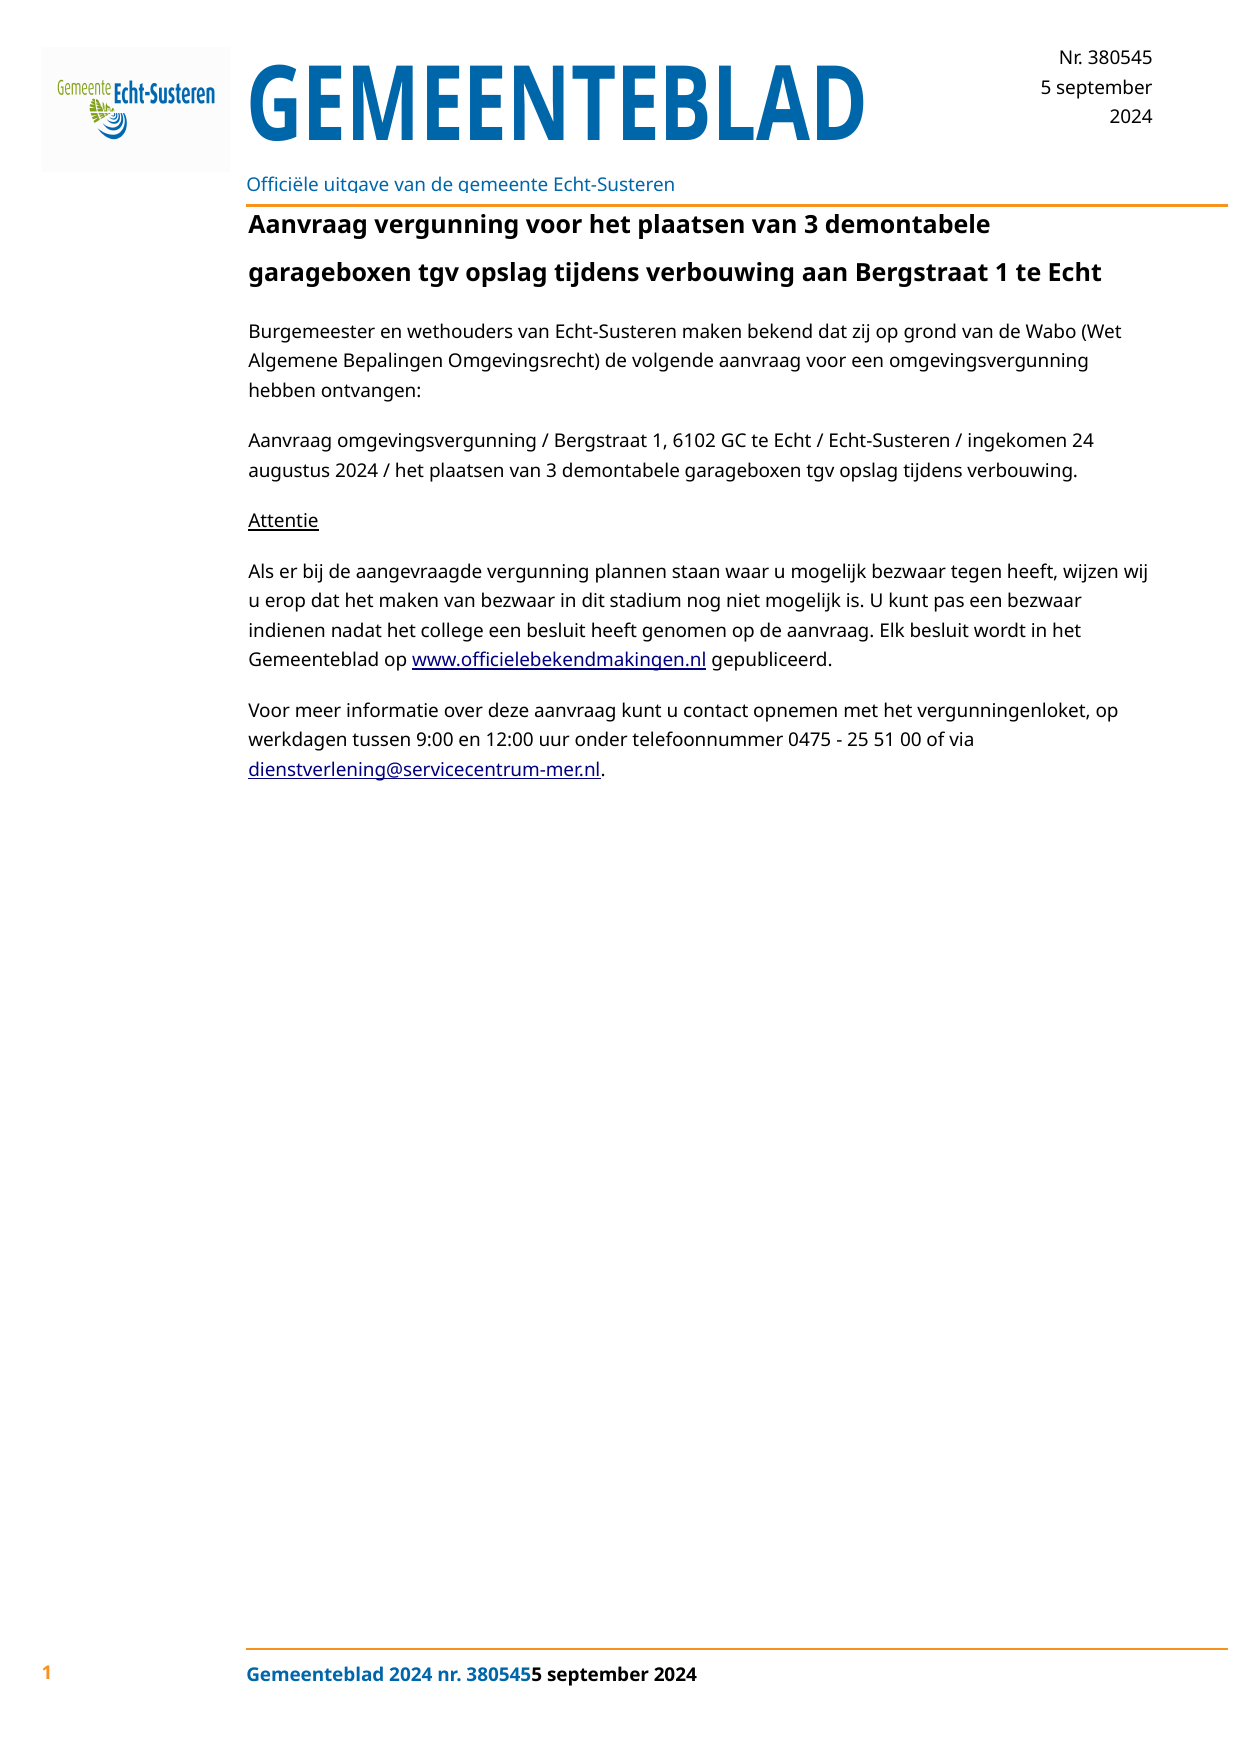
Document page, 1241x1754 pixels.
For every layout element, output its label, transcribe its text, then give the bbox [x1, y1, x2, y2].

text Aanvraag vergunning voor het plaatsen van 3 demontabele garageboxen tgv opslag tijdens verbouwing aan Bergstraat 1 te Echt [248, 207, 1152, 288]
picture [41, 47, 231, 172]
text Attentie [248, 507, 1152, 533]
text Aanvraag omgevingsvergunning / Bergstraat 1, 6102 GC te Echt / Echt-Susteren / ingekomen 24 augustus 2024 / het plaatsen van 3 demontabele garageboxen tgv opslag tijdens verbouwing. [248, 427, 1152, 483]
text Burgemeester en wethouders van Echt-Susteren maken bekend dat zij op grond van de Wabo (Wet Algemene Bepalingen Omgevingsrecht) de volgende aanvraag voor een omgevingsvergunning hebben ontvangen: [248, 318, 1152, 403]
text Als er bij de aangevraagde vergunning plannen staan waar u mogelijk bezwaar tegen heeft, wijzen wij u erop dat het maken van bezwaar in dit stadium nog niet mogelijk is. U kunt pas een bezwaar indienen nadat het college een besluit heeft genomen op de aanvraag. Elk besluit wordt in het Gemeenteblad op www.officielebekendmakingen.nl gepubliceerd. [248, 558, 1152, 672]
text Voor meer informatie over deze aanvraag kunt u contact opnemen met het vergunningenloket, op werkdagen tussen 9:00 en 12:00 uur onder telefoonnummer 0475 - 25 51 00 of via dienstverlening@servicecentrum-mer.nl. [248, 697, 1152, 782]
